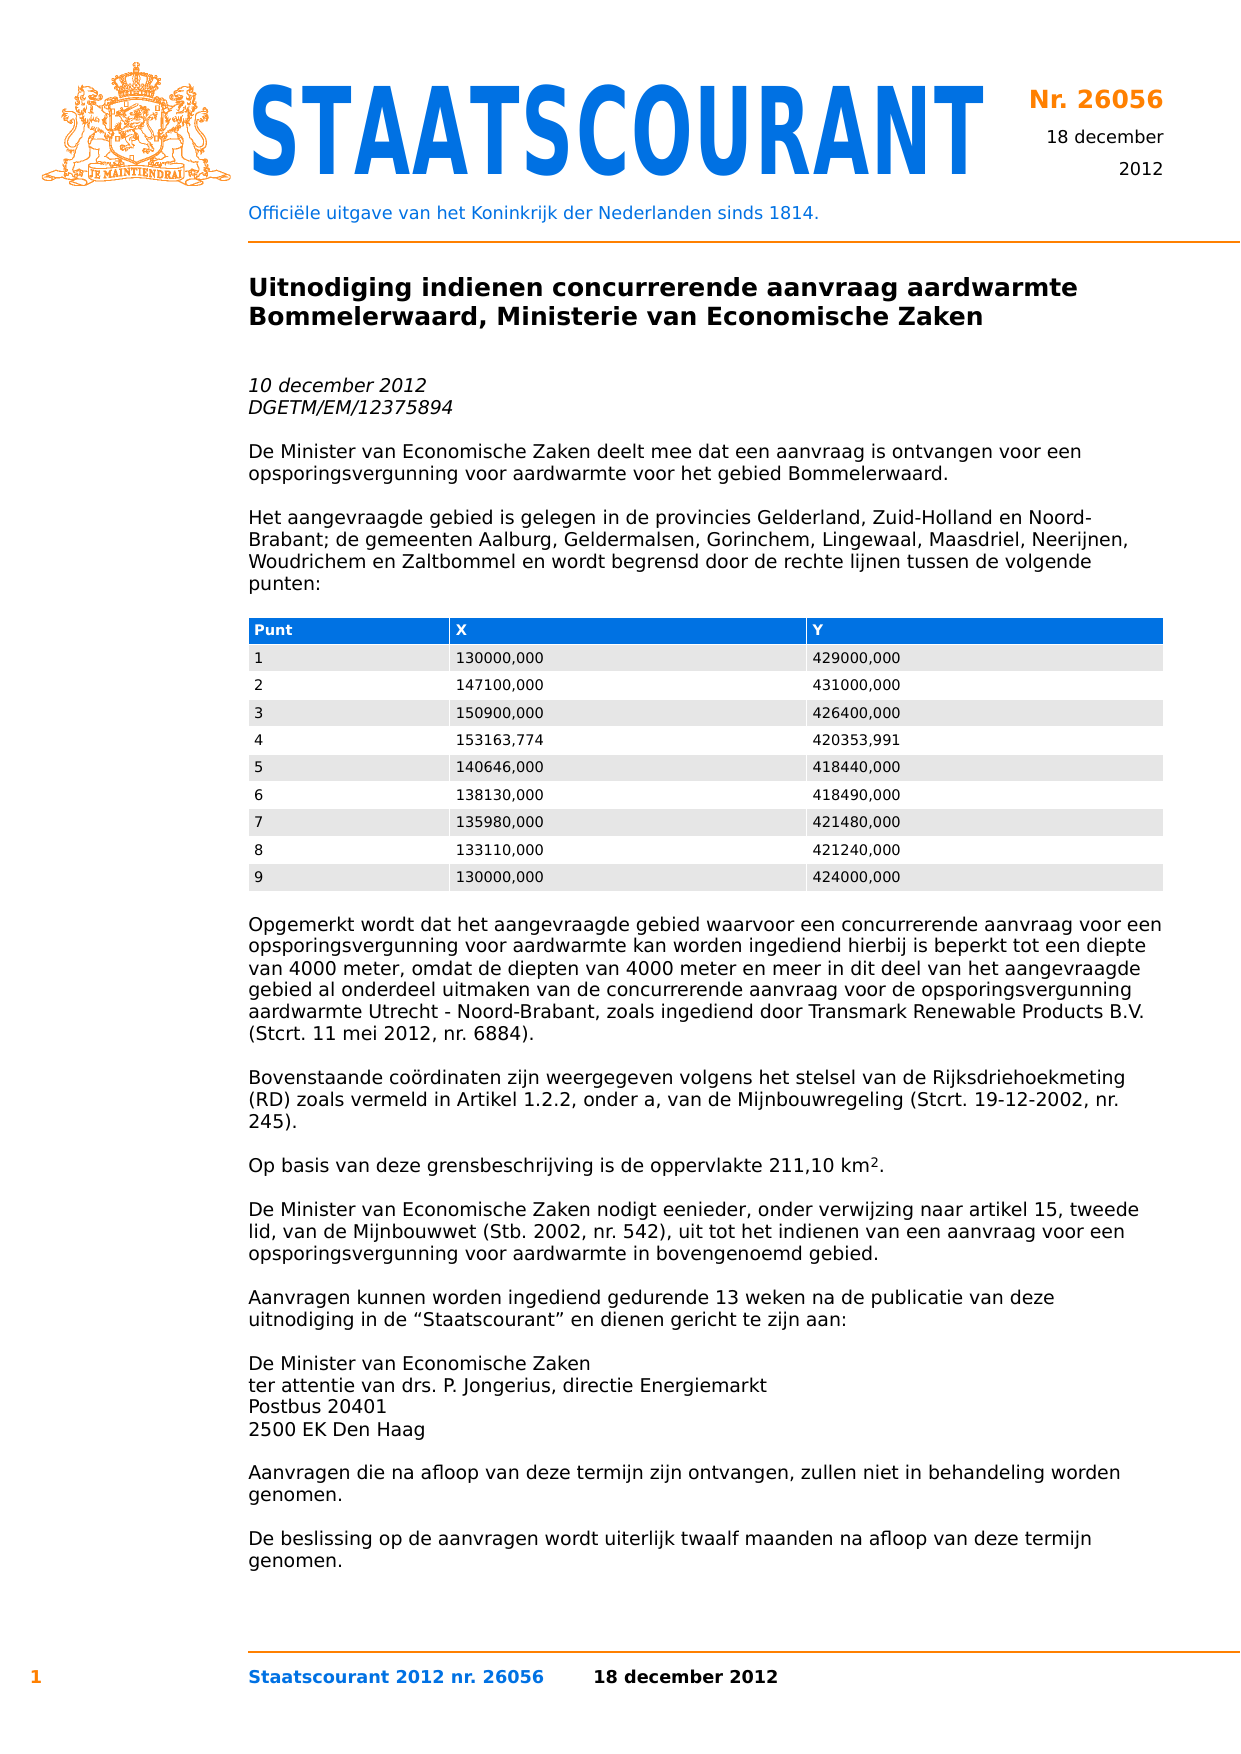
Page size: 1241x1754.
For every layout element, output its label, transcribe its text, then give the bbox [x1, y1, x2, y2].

text Postbus 20401 [248, 1396, 1163, 1418]
table_cell 421240,000 [807, 837, 1163, 863]
table_cell 424000,000 [807, 864, 1163, 891]
table_cell 130000,000 [450, 645, 806, 671]
text Aanvragen kunnen worden ingediend gedurende 13 weken na de publicatie van deze uitnodiging in de “Staatscourant” en dienen gericht te zijn aan: [248, 1287, 1163, 1331]
text Op basis van deze grensbeschrijving is de oppervlakte 211,10 km2. [248, 1155, 1163, 1177]
table_cell 426400,000 [807, 700, 1163, 726]
table_cell 1 [249, 645, 449, 671]
table_cell 135980,000 [450, 809, 806, 836]
table_cell 153163,774 [450, 727, 806, 753]
table_header [25, 62, 248, 241]
table_cell 420353,991 [807, 727, 1163, 753]
table_header STAATSCOURANT [248, 62, 998, 203]
table_cell 150900,000 [450, 700, 806, 726]
table_cell 2012 [998, 153, 1240, 203]
table_cell 418490,000 [807, 782, 1163, 808]
text Het aangevraagde gebied is gelegen in de provincies Gelderland, Zuid-Holland en Noord-Brabant; de gemeenten Aalburg, Geldermalsen, Gorinchem, Lingewaal, Maasdriel, Neerijnen, Woudrichem en Zaltbommel en wordt begrensd door de rechte lijnen tussen de volgende punten: [248, 507, 1163, 595]
text De Minister van Economische Zaken nodigt eenieder, onder verwijzing naar artikel 15, tweede lid, van de Mijnbouwwet (Stb. 2002, nr. 542), uit tot het indienen van een aanvraag voor een opsporingsvergunning voor aardwarmte in bovengenoemd gebied. [248, 1199, 1163, 1265]
text ter attentie van drs. P. Jongerius, directie Energiemarkt [248, 1374, 1163, 1396]
table_cell 5 [249, 755, 449, 781]
table_cell 6 [249, 782, 449, 808]
text Aanvragen die na afloop van deze termijn zijn ontvangen, zullen niet in behandeling worden genomen. [248, 1462, 1163, 1506]
table_cell 147100,000 [450, 673, 806, 699]
table_cell 138130,000 [450, 782, 806, 808]
text DGETM/EM/12375894 [248, 397, 1163, 419]
subtitle Uitnodiging indienen concurrerende aanvraag aardwarmte Bommelerwaard, Ministerie van Economische Zaken [248, 273, 1163, 331]
table_cell Officiële uitgave van het Koninkrijk der Nederlanden sinds 1814. [248, 203, 1240, 241]
table_cell 7 [249, 809, 449, 836]
text Opgemerkt wordt dat het aangevraagde gebied waarvoor een concurrerende aanvraag voor een opsporingsvergunning voor aardwarmte kan worden ingediend hierbij is beperkt tot een diepte van 4000 meter, omdat de diepten van 4000 meter en meer in dit deel van het aangevraagde gebied al onderdeel uitmaken van de concurrerende aanvraag voor de opsporingsvergunning aardwarmte Utrecht - Noord-Brabant, zoals ingediend door Transmark Renewable Products B.V. (Stcrt. 11 mei 2012, nr. 6884). [248, 913, 1163, 1045]
table_cell 3 [249, 700, 449, 726]
table_cell 9 [249, 864, 449, 891]
table_cell 8 [249, 837, 449, 863]
table_header X [450, 618, 806, 644]
table_cell 431000,000 [807, 673, 1163, 699]
table_cell 429000,000 [807, 645, 1163, 671]
text Bovenstaande coördinaten zijn weergegeven volgens het stelsel van de Rijksdriehoekmeting (RD) zoals vermeld in Artikel 1.2.2, onder a, van de Mijnbouwregeling (Stcrt. 19-12-2002, nr. 245). [248, 1067, 1163, 1133]
text 10 december 2012 [248, 375, 1163, 397]
table_header Nr. 26056 [998, 62, 1240, 121]
table_header Punt [249, 618, 449, 644]
table_cell 418440,000 [807, 755, 1163, 781]
table_header Y [807, 618, 1163, 644]
table_cell 18 december [998, 121, 1240, 153]
text De Minister van Economische Zaken deelt mee dat een aanvraag is ontvangen voor een opsporingsvergunning voor aardwarmte voor het gebied Bommelerwaard. [248, 441, 1163, 485]
table_cell 130000,000 [450, 864, 806, 891]
text 2500 EK Den Haag [248, 1418, 1163, 1440]
table_cell 133110,000 [450, 837, 806, 863]
table_cell 4 [249, 727, 449, 753]
table_cell 140646,000 [450, 755, 806, 781]
picture [41, 62, 231, 186]
table_cell 2 [249, 673, 449, 699]
table_cell 421480,000 [807, 809, 1163, 836]
text De beslissing op de aanvragen wordt uiterlijk twaalf maanden na afloop van deze termijn genomen. [248, 1528, 1163, 1572]
text De Minister van Economische Zaken [248, 1352, 1163, 1374]
